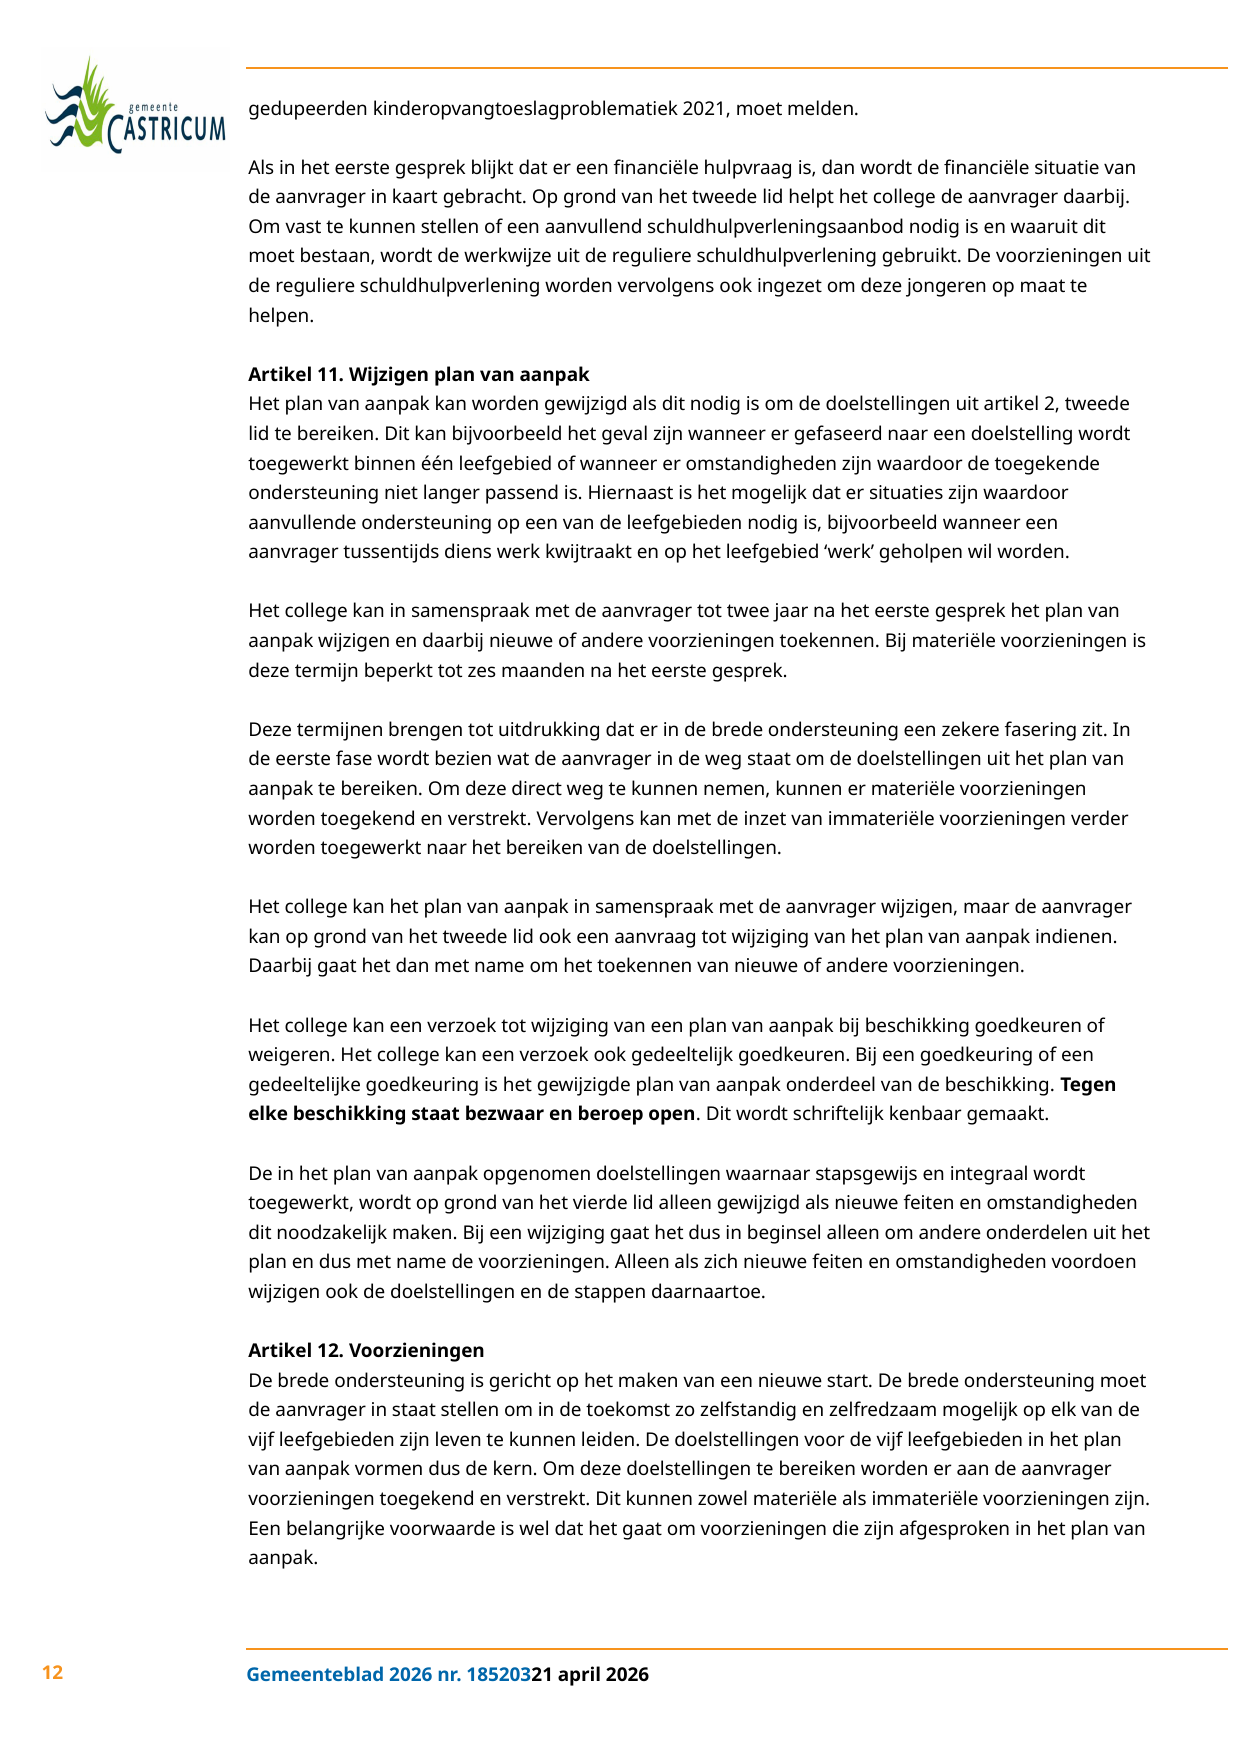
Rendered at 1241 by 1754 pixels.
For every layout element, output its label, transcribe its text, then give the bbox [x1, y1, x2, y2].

text De in het plan van aanpak opgenomen doelstellingen waarnaar stapsgewijs en integraal wordt toegewerkt, wordt op grond van het vierde lid alleen gewijzigd als nieuwe feiten en omstandigheden dit noodzakelijk maken. Bij een wijziging gaat het dus in beginsel alleen om andere onderdelen uit het plan en dus met name de voorzieningen. Alleen als zich nieuwe feiten en omstandigheden voordoen wijzigen ook de doelstellingen en de stappen daarnaartoe. [248, 1160, 1152, 1304]
text Artikel 11. Wijzigen plan van aanpak [248, 361, 1152, 387]
text gedupeerden kinderopvangtoeslagproblematiek 2021, moet melden. [248, 95, 1152, 121]
text Artikel 12. Voorzieningen [248, 1337, 1152, 1363]
text Het college kan een verzoek tot wijziging van een plan van aanpak bij beschikking goedkeuren of weigeren. Het college kan een verzoek ook gedeeltelijk goedkeuren. Bij een goedkeuring of een gedeeltelijke goedkeuring is het gewijzigde plan van aanpak onderdeel van de beschikking. Tegen elke beschikking staat bezwaar en beroep open. Dit wordt schriftelijk kenbaar gemaakt. [248, 1012, 1152, 1126]
picture [41, 47, 231, 172]
text Deze termijnen brengen tot uitdrukking dat er in de brede ondersteuning een zekere fasering zit. In de eerste fase wordt bezien wat de aanvrager in de weg staat om de doelstellingen uit het plan van aanpak te bereiken. Om deze direct weg te kunnen nemen, kunnen er materiële voorzieningen worden toegekend en verstrekt. Vervolgens kan met de inzet van immateriële voorzieningen verder worden toegewerkt naar het bereiken van de doelstellingen. [248, 716, 1152, 860]
text Het college kan in samenspraak met de aanvrager tot twee jaar na het eerste gesprek het plan van aanpak wijzigen en daarbij nieuwe of andere voorzieningen toekennen. Bij materiële voorzieningen is deze termijn beperkt tot zes maanden na het eerste gesprek. [248, 598, 1152, 683]
text Het college kan het plan van aanpak in samenspraak met de aanvrager wijzigen, maar de aanvrager kan op grond van het tweede lid ook een aanvraag tot wijziging van het plan van aanpak indienen. Daarbij gaat het dan met name om het toekennen van nieuwe of andere voorzieningen. [248, 893, 1152, 978]
text De brede ondersteuning is gericht op het maken van een nieuwe start. De brede ondersteuning moet de aanvrager in staat stellen om in de toekomst zo zelfstandig en zelfredzaam mogelijk op elk van de vijf leefgebieden zijn leven te kunnen leiden. De doelstellingen voor de vijf leefgebieden in het plan van aanpak vormen dus de kern. Om deze doelstellingen te bereiken worden er aan de aanvrager voorzieningen toegekend en verstrekt. Dit kunnen zowel materiële als immateriële voorzieningen zijn. Een belangrijke voorwaarde is wel dat het gaat om voorzieningen die zijn afgesproken in het plan van aanpak. [248, 1367, 1152, 1570]
text Het plan van aanpak kan worden gewijzigd als dit nodig is om de doelstellingen uit artikel 2, tweede lid te bereiken. Dit kan bijvoorbeeld het geval zijn wanneer er gefaseerd naar een doelstelling wordt toegewerkt binnen één leefgebied of wanneer er omstandigheden zijn waardoor de toegekende ondersteuning niet langer passend is. Hiernaast is het mogelijk dat er situaties zijn waardoor aanvullende ondersteuning op een van de leefgebieden nodig is, bijvoorbeeld wanneer een aanvrager tussentijds diens werk kwijtraakt en op het leefgebied ‘werk’ geholpen wil worden. [248, 391, 1152, 564]
text Als in het eerste gesprek blijkt dat er een financiële hulpvraag is, dan wordt de financiële situatie van de aanvrager in kaart gebracht. Op grond van het tweede lid helpt het college de aanvrager daarbij. Om vast te kunnen stellen of een aanvullend schuldhulpverleningsaanbod nodig is en waaruit dit moet bestaan, wordt de werkwijze uit de reguliere schuldhulpverlening gebruikt. De voorzieningen uit de reguliere schuldhulpverlening worden vervolgens ook ingezet om deze jongeren op maat te helpen. [248, 154, 1152, 328]
